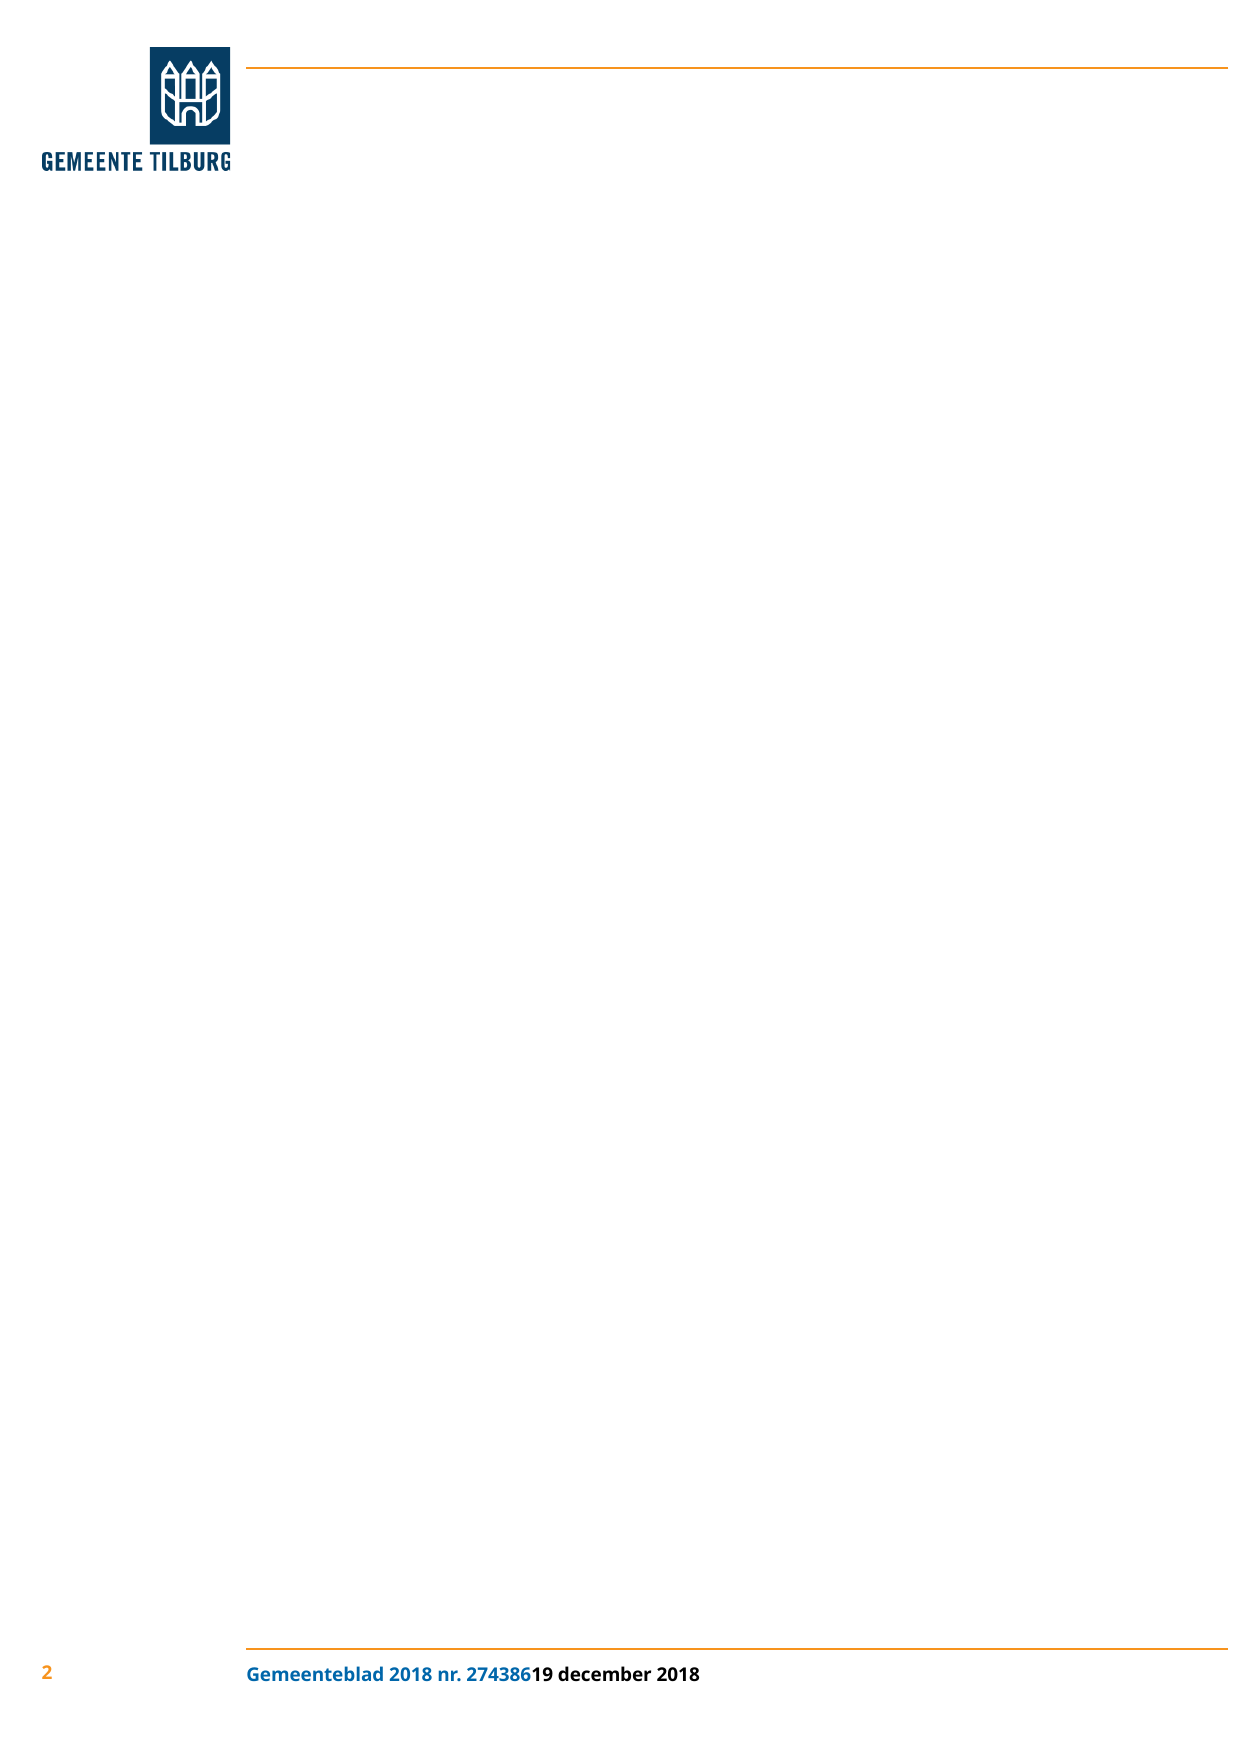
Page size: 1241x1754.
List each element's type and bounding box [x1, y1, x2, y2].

picture [41, 47, 231, 172]
